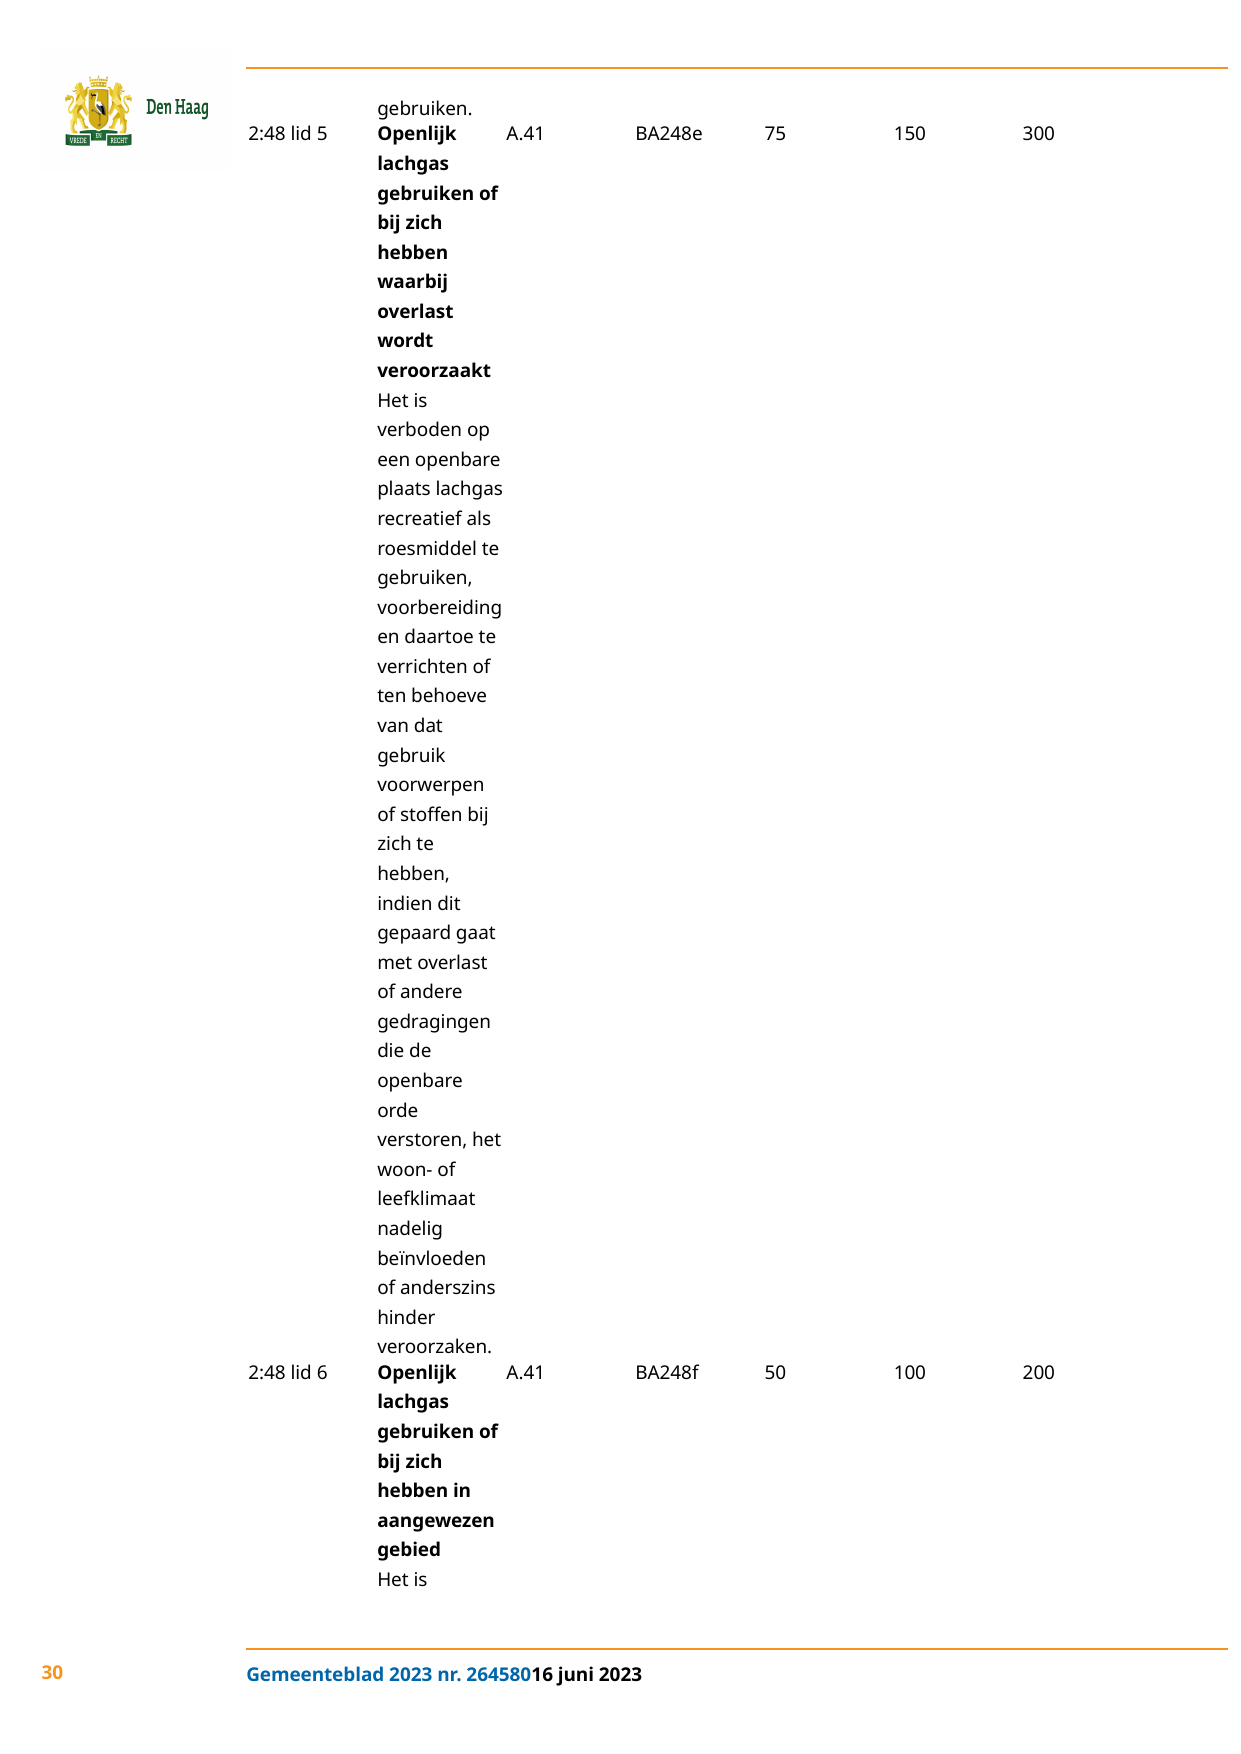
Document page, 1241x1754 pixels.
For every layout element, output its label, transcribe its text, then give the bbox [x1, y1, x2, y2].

table_cell BA248f [635, 1359, 764, 1592]
table_cell 2:48 lid 6 [248, 1359, 377, 1592]
table_cell 75 [764, 121, 893, 1359]
table_cell 150 [894, 121, 1022, 1359]
table_cell A.41 [506, 121, 635, 1359]
table_cell 100 [894, 1359, 1022, 1592]
table_cell 300 [1023, 121, 1152, 1359]
table_cell Openlijk lachgas gebruiken of bij zich hebben in aangewezen gebied Het is [377, 1359, 506, 1592]
table_cell gebruiken. [377, 95, 506, 121]
table_cell [1023, 95, 1152, 121]
table_cell Openlijk lachgas gebruiken of bij zich hebben waarbij overlast wordt veroorzaakt Het is verboden op een openbare plaats lachgas recreatief als roesmiddel te gebruiken, voorbereidingen daartoe te verrichten of ten behoeve van dat gebruik voorwerpen of stoffen bij zich te hebben, indien dit gepaard gaat met overlast of andere gedragingen die de openbare orde verstoren, het woon- of leefklimaat nadelig beïnvloeden of anderszins hinder veroorzaken. [377, 121, 506, 1359]
table_cell [635, 95, 764, 121]
table_cell A.41 [506, 1359, 635, 1592]
table_cell [894, 95, 1022, 121]
table_cell [506, 95, 635, 121]
table_cell [248, 95, 377, 121]
table_cell BA248e [635, 121, 764, 1359]
table_cell 200 [1023, 1359, 1152, 1592]
table_cell 50 [764, 1359, 893, 1592]
table_cell [764, 95, 893, 121]
table_cell 2:48 lid 5 [248, 121, 377, 1359]
picture [41, 47, 231, 172]
